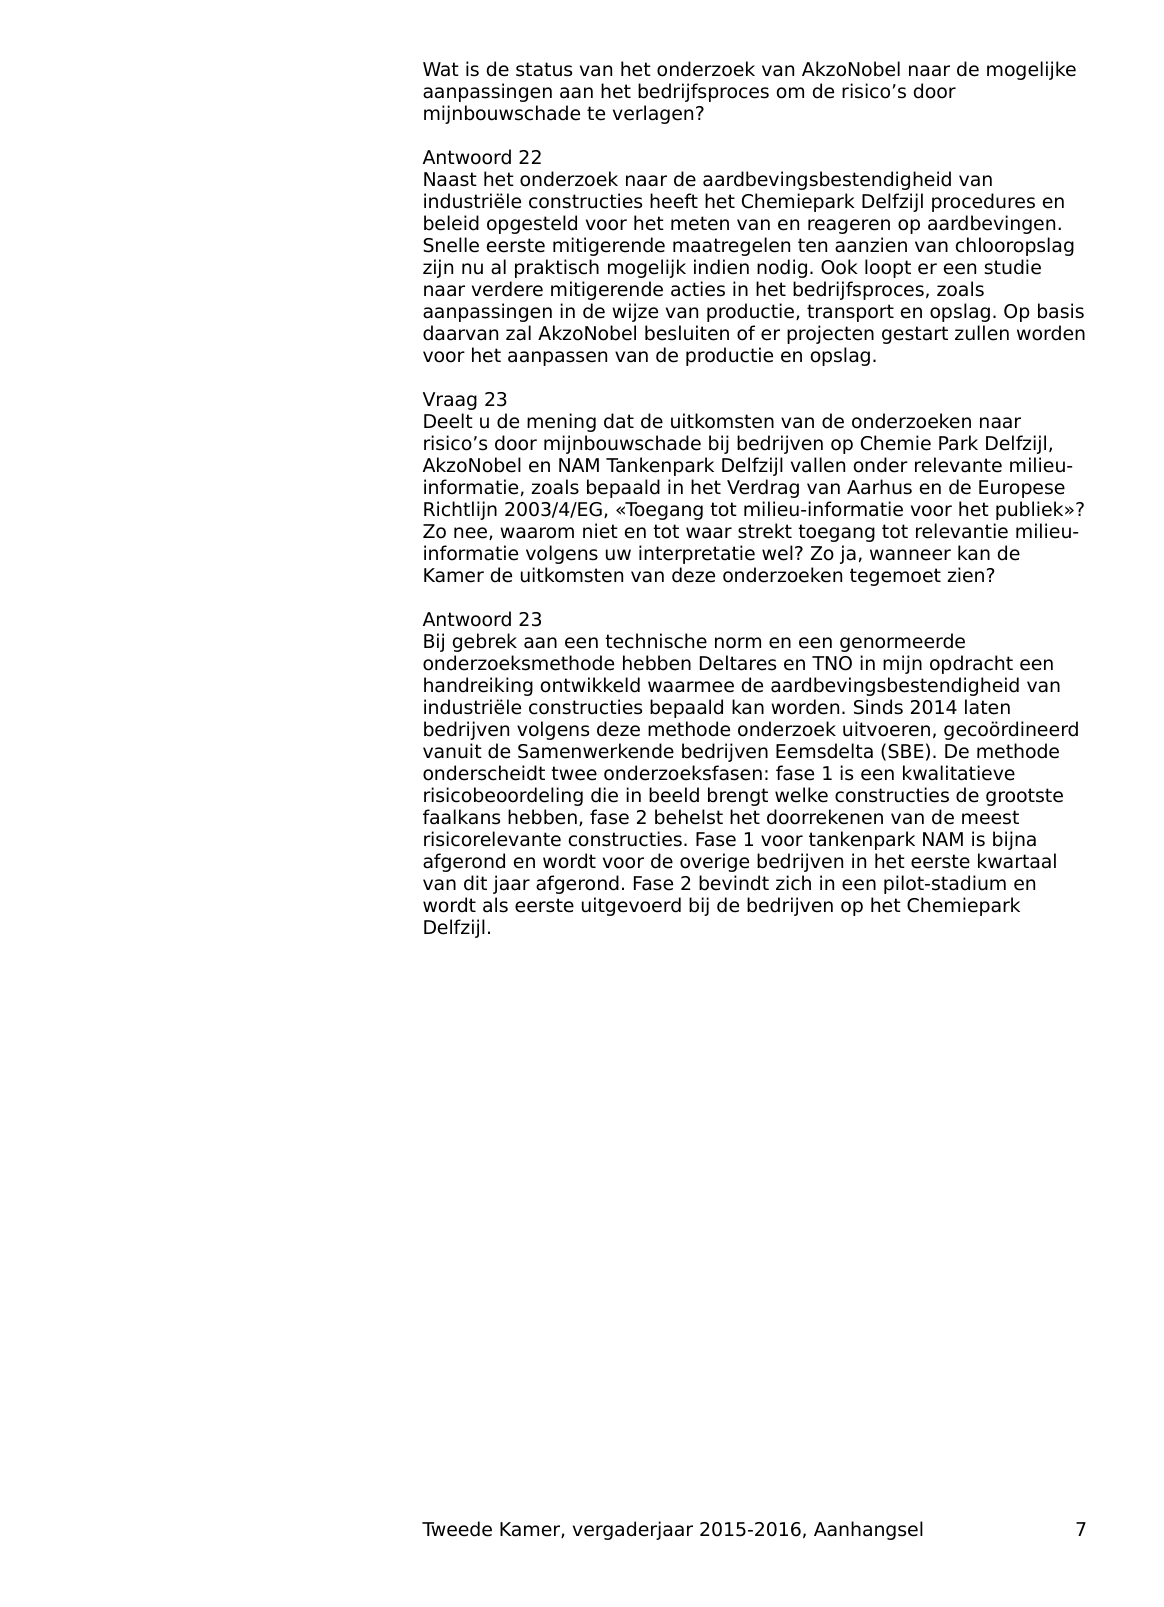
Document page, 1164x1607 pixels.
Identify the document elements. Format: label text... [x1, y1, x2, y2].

text Naast het onderzoek naar de aardbevingsbestendigheid van industriële constructies heeft het Chemiepark Delfzijl procedures en beleid opgesteld voor het meten van en reageren op aardbevingen. Snelle eerste mitigerende maatregelen ten aanzien van chlooropslag zijn nu al praktisch mogelijk indien nodig. Ook loopt er een studie naar verdere mitigerende acties in het bedrijfsproces, zoals aanpassingen in de wijze van productie, transport en opslag. Op basis daarvan zal AkzoNobel besluiten of er projecten gestart zullen worden voor het aanpassen van de productie en opslag. [422, 169, 1087, 367]
text Antwoord 22 [422, 147, 1087, 169]
text Vraag 23 [422, 389, 1087, 411]
text Antwoord 23 [422, 609, 1087, 631]
text Deelt u de mening dat de uitkomsten van de onderzoeken naar risico’s door mijnbouwschade bij bedrijven op Chemie Park Delfzijl, AkzoNobel en NAM Tankenpark Delfzijl vallen onder relevante milieu-informatie, zoals bepaald in het Verdrag van Aarhus en de Europese Richtlijn 2003/4/EG, «Toegang tot milieu-informatie voor het publiek»? Zo nee, waarom niet en tot waar strekt toegang tot relevantie milieu-informatie volgens uw interpretatie wel? Zo ja, wanneer kan de Kamer de uitkomsten van deze onderzoeken tegemoet zien? [422, 411, 1087, 587]
text Bij gebrek aan een technische norm en een genormeerde onderzoeksmethode hebben Deltares en TNO in mijn opdracht een handreiking ontwikkeld waarmee de aardbevingsbestendigheid van industriële constructies bepaald kan worden. Sinds 2014 laten bedrijven volgens deze methode onderzoek uitvoeren, gecoördineerd vanuit de Samenwerkende bedrijven Eemsdelta (SBE). De methode onderscheidt twee onderzoeksfasen: fase 1 is een kwalitatieve risicobeoordeling die in beeld brengt welke constructies de grootste faalkans hebben, fase 2 behelst het doorrekenen van de meest risicorelevante constructies. Fase 1 voor tankenpark NAM is bijna afgerond en wordt voor de overige bedrijven in het eerste kwartaal van dit jaar afgerond. Fase 2 bevindt zich in een pilot-stadium en wordt als eerste uitgevoerd bij de bedrijven op het Chemiepark Delfzijl. [422, 631, 1087, 939]
text Wat is de status van het onderzoek van AkzoNobel naar de mogelijke aanpassingen aan het bedrijfsproces om de risico’s door mijnbouwschade te verlagen? [422, 59, 1087, 125]
